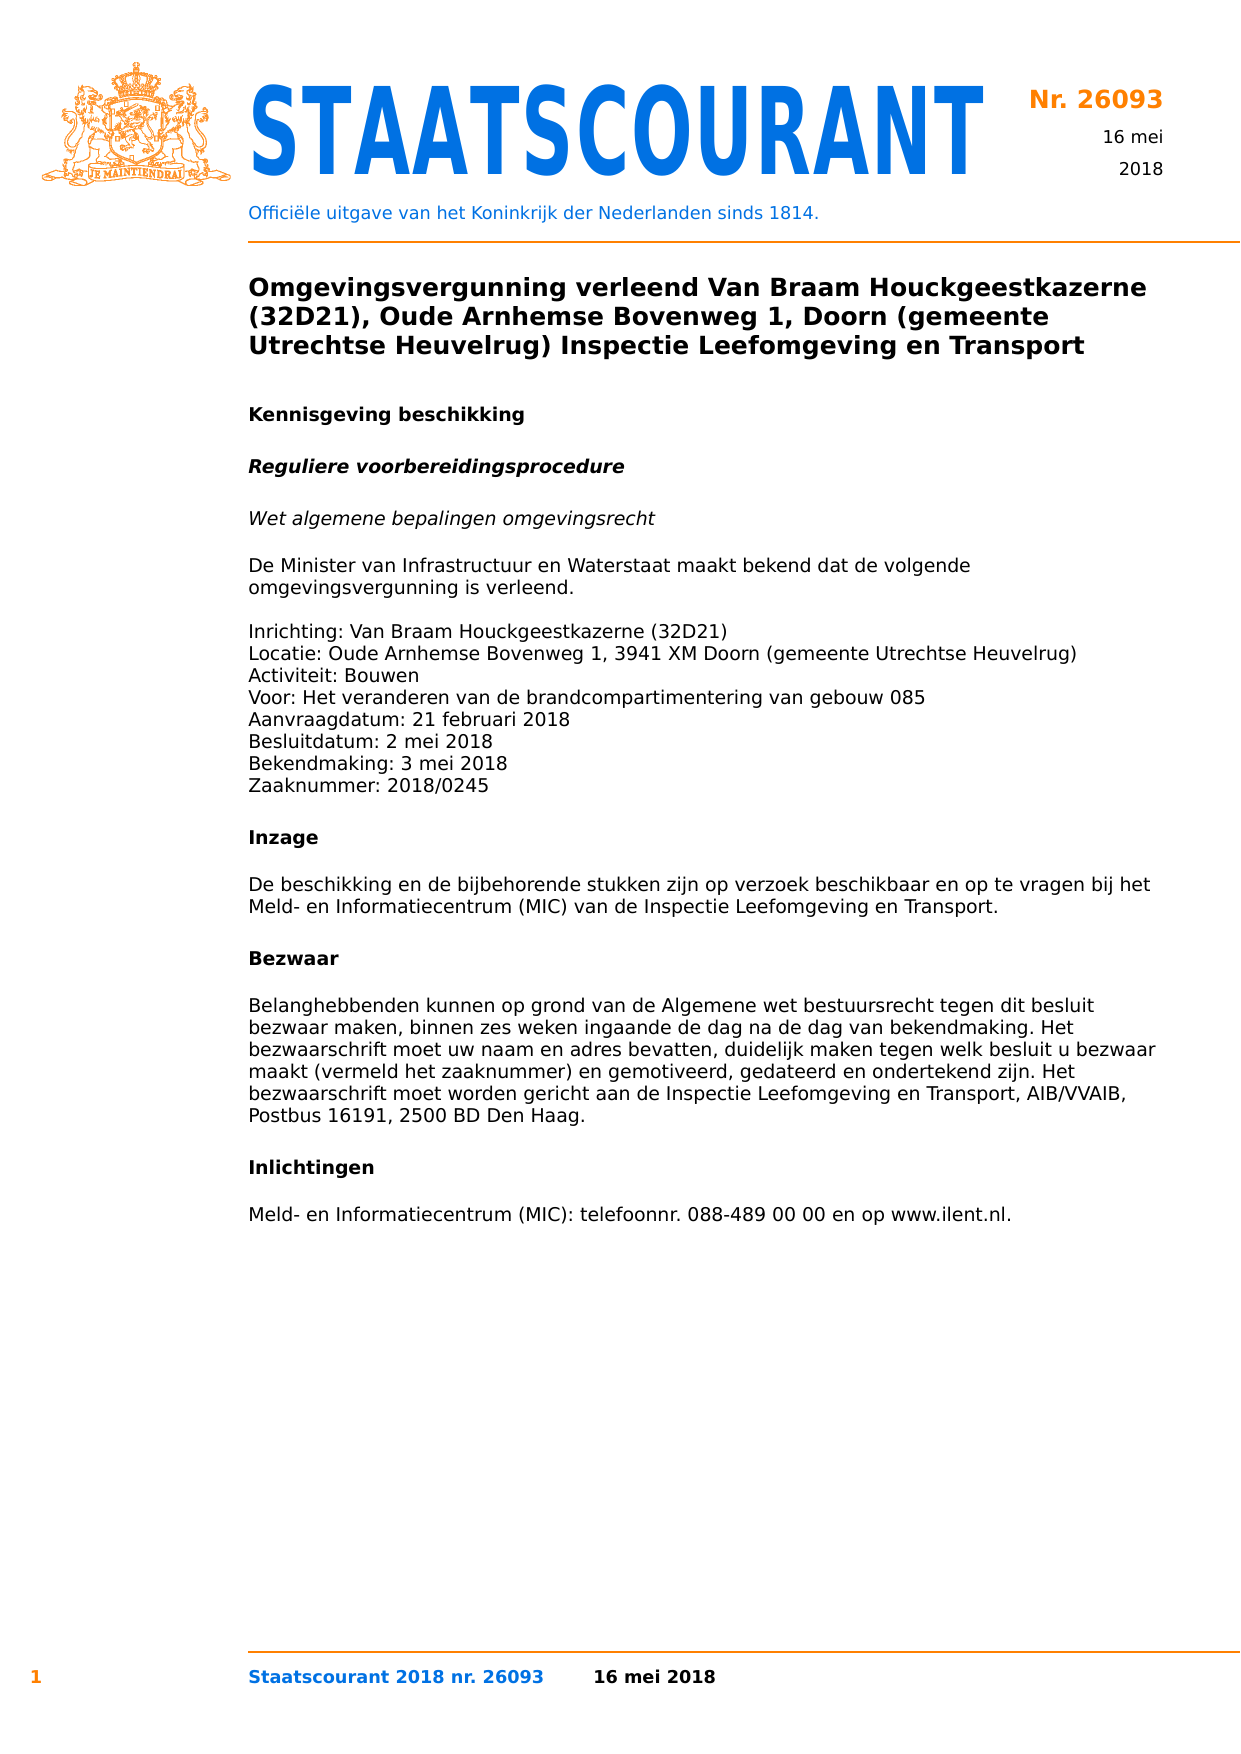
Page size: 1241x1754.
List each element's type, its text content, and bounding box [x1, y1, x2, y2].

table_cell Officiële uitgave van het Koninkrijk der Nederlanden sinds 1814. [248, 203, 1240, 241]
table_cell 2018 [998, 153, 1240, 203]
text De Minister van Infrastructuur en Waterstaat maakt bekend dat de volgende omgevingsvergunning is verleend. [248, 555, 1163, 599]
picture [41, 62, 231, 186]
subtitle Wet algemene bepalingen omgevingsrecht [248, 508, 1163, 530]
text Bekendmaking: 3 mei 2018 [248, 753, 1163, 775]
text Meld- en Informatiecentrum (MIC): telefoonnr. 088-489 00 00 en op www.ilent.nl. [248, 1204, 1163, 1226]
subtitle Kennisgeving beschikking [248, 404, 1163, 426]
text Zaaknummer: 2018/0245 [248, 775, 1163, 797]
text Besluitdatum: 2 mei 2018 [248, 731, 1163, 753]
table_cell 16 mei [998, 121, 1240, 153]
subtitle Inlichtingen [248, 1157, 1163, 1179]
text Activiteit: Bouwen [248, 665, 1163, 687]
table_header [25, 62, 248, 241]
table_header STAATSCOURANT [248, 62, 998, 203]
text Inrichting: Van Braam Houckgeestkazerne (32D21) [248, 621, 1163, 643]
subtitle Bezwaar [248, 948, 1163, 970]
text Locatie: Oude Arnhemse Bovenweg 1, 3941 XM Doorn (gemeente Utrechtse Heuvelrug) [248, 643, 1163, 665]
text Belanghebbenden kunnen op grond van de Algemene wet bestuursrecht tegen dit besluit bezwaar maken, binnen zes weken ingaande de dag na de dag van bekendmaking. Het bezwaarschrift moet uw naam en adres bevatten, duidelijk maken tegen welk besluit u bezwaar maakt (vermeld het zaaknummer) en gemotiveerd, gedateerd en ondertekend zijn. Het bezwaarschrift moet worden gericht aan de Inspectie Leefomgeving en Transport, AIB/VVAIB, Postbus 16191, 2500 BD Den Haag. [248, 995, 1163, 1127]
text Aanvraagdatum: 21 februari 2018 [248, 709, 1163, 731]
subtitle Reguliere voorbereidingsprocedure [248, 456, 1163, 478]
table_header Nr. 26093 [998, 62, 1240, 121]
text De beschikking en de bijbehorende stukken zijn op verzoek beschikbaar en op te vragen bij het Meld- en Informatiecentrum (MIC) van de Inspectie Leefomgeving en Transport. [248, 874, 1163, 918]
text Voor: Het veranderen van de brandcompartimentering van gebouw 085 [248, 687, 1163, 709]
subtitle Omgevingsvergunning verleend Van Braam Houckgeestkazerne (32D21), Oude Arnhemse Bovenweg 1, Doorn (gemeente Utrechtse Heuvelrug) Inspectie Leefomgeving en Transport [248, 273, 1163, 361]
subtitle Inzage [248, 827, 1163, 849]
